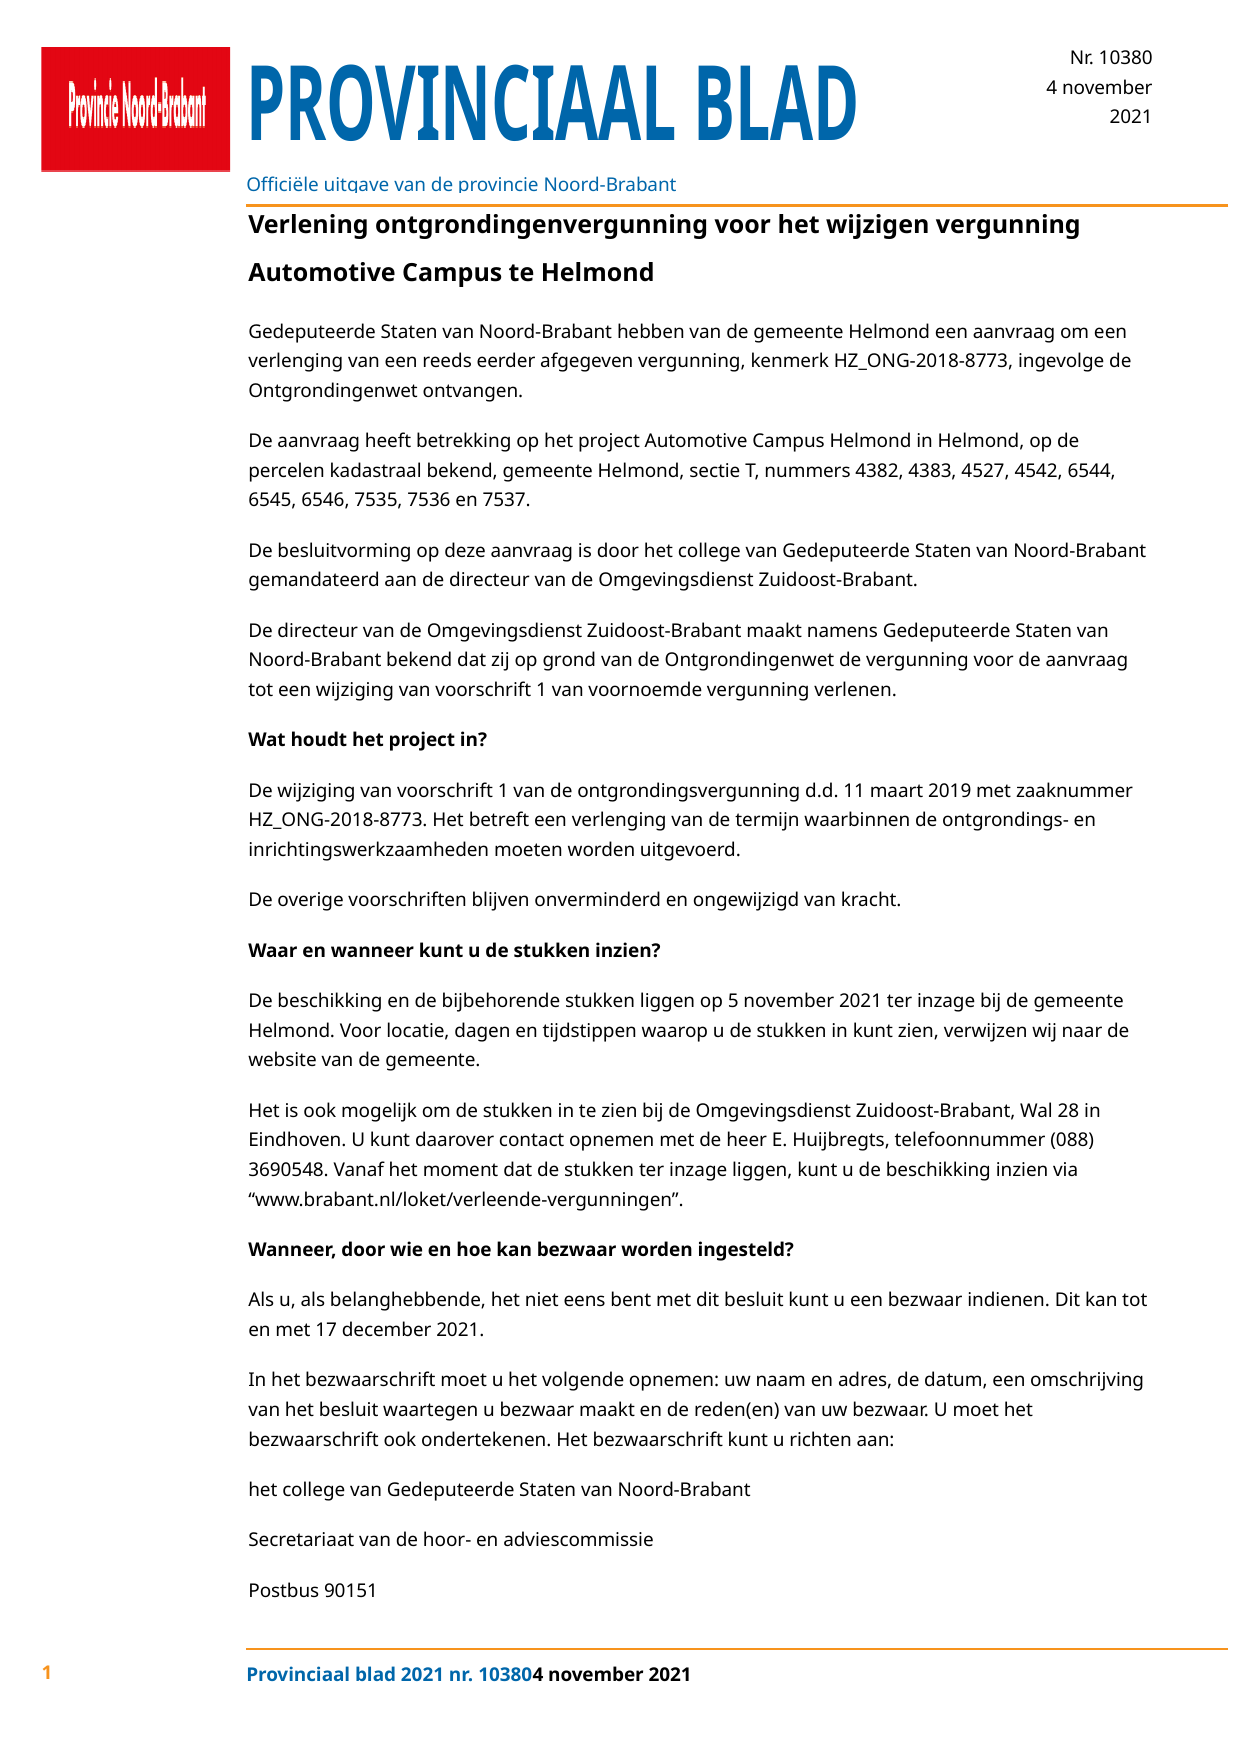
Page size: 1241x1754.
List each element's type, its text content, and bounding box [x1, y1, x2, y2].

text In het bezwaarschrift moet u het volgende opnemen: uw naam en adres, de datum, een omschrijving van het besluit waartegen u bezwaar maakt en de reden(en) van uw bezwaar. U moet het bezwaarschrift ook ondertekenen. Het bezwaarschrift kunt u richten aan: [248, 1367, 1152, 1452]
picture [41, 47, 231, 172]
text Het is ook mogelijk om de stukken in te zien bij de Omgevingsdienst Zuidoost-Brabant, Wal 28 in Eindhoven. U kunt daarover contact opnemen met de heer E. Huijbregts, telefoonnummer (088) 3690548. Vanaf het moment dat de stukken ter inzage liggen, kunt u de beschikking inzien via “www.brabant.nl/loket/verleende-vergunningen”. [248, 1097, 1152, 1212]
text Als u, als belanghebbende, het niet eens bent met dit besluit kunt u een bezwaar indienen. Dit kan tot en met 17 december 2021. [248, 1287, 1152, 1342]
text De directeur van de Omgevingsdienst Zuidoost-Brabant maakt namens Gedeputeerde Staten van Noord-Brabant bekend dat zij op grond van de Ontgrondingenwet de vergunning voor de aanvraag tot een wijziging van voorschrift 1 van voornoemde vergunning verlenen. [248, 617, 1152, 702]
text Gedeputeerde Staten van Noord-Brabant hebben van de gemeente Helmond een aanvraag om een verlenging van een reeds eerder afgegeven vergunning, kenmerk HZ_ONG-2018-8773, ingevolge de Ontgrondingenwet ontvangen. [248, 318, 1152, 403]
text Wanneer, door wie en hoe kan bezwaar worden ingesteld? [248, 1236, 1152, 1262]
text Secretariaat van de hoor- en adviescommissie [248, 1527, 1152, 1552]
text Waar en wanneer kunt u de stukken inzien? [248, 937, 1152, 963]
text Postbus 90151 [248, 1577, 1152, 1603]
text De beschikking en de bijbehorende stukken liggen op 5 november 2021 ter inzage bij de gemeente Helmond. Voor locatie, dagen en tijdstippen waarop u de stukken in kunt zien, verwijzen wij naar de website van de gemeente. [248, 987, 1152, 1072]
text De overige voorschriften blijven onverminderd en ongewijzigd van kracht. [248, 887, 1152, 912]
text De wijziging van voorschrift 1 van de ontgrondingsvergunning d.d. 11 maart 2019 met zaaknummer HZ_ONG-2018-8773. Het betreft een verlenging van de termijn waarbinnen de ontgrondings- en inrichtingswerkzaamheden moeten worden uitgevoerd. [248, 777, 1152, 862]
text De besluitvorming op deze aanvraag is door het college van Gedeputeerde Staten van Noord-Brabant gemandateerd aan de directeur van de Omgevingsdienst Zuidoost-Brabant. [248, 537, 1152, 592]
text Verlening ontgrondingenvergunning voor het wijzigen vergunning Automotive Campus te Helmond [248, 207, 1152, 288]
text De aanvraag heeft betrekking op het project Automotive Campus Helmond in Helmond, op de percelen kadastraal bekend, gemeente Helmond, sectie T, nummers 4382, 4383, 4527, 4542, 6544, 6545, 6546, 7535, 7536 en 7537. [248, 427, 1152, 512]
text het college van Gedeputeerde Staten van Noord-Brabant [248, 1476, 1152, 1502]
text Wat houdt het project in? [248, 727, 1152, 752]
